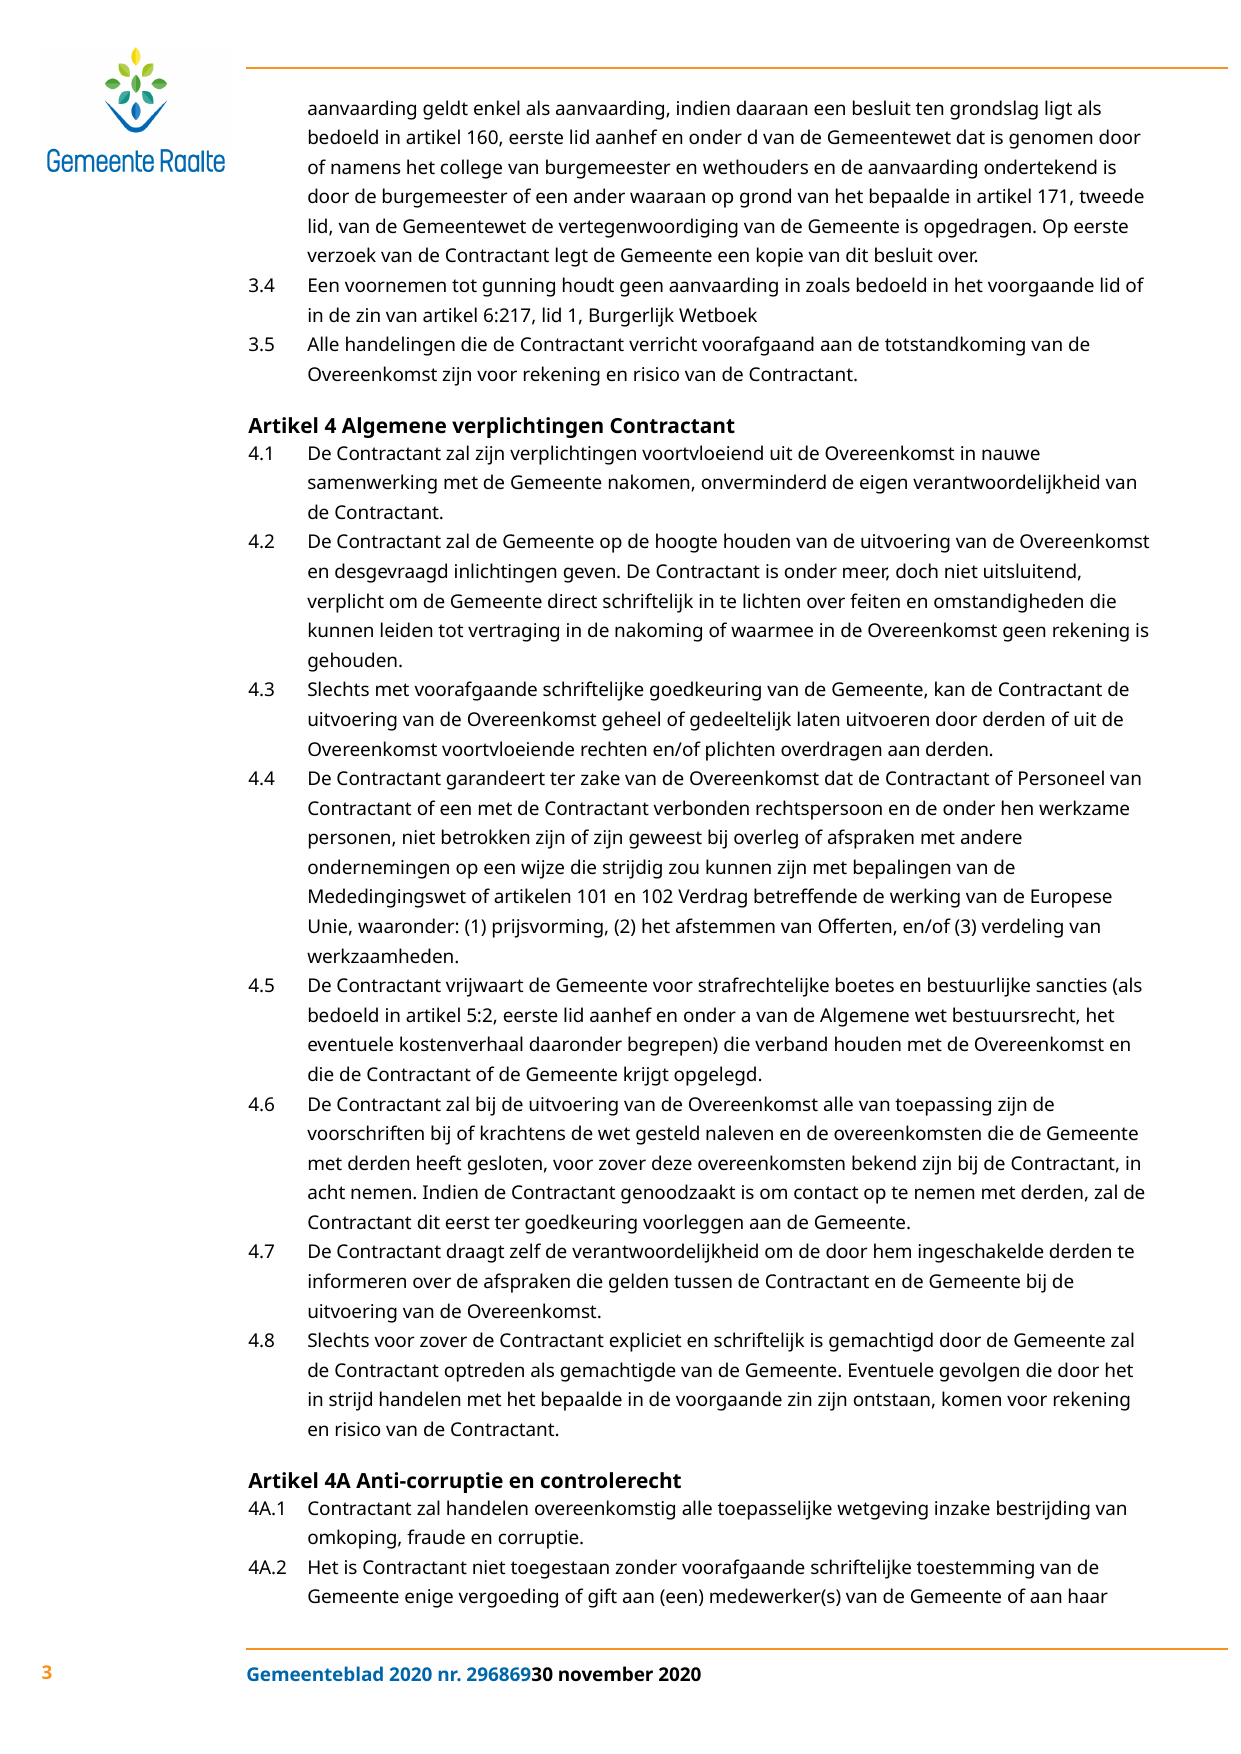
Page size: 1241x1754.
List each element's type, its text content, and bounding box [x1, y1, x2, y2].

list Contractant zal handelen overeenkomstig alle toepasselijke wetgeving inzake bestrijding van omkoping, fraude en corruptie. [248, 1495, 1152, 1550]
list Slechts voor zover de Contractant expliciet en schriftelijk is gemachtigd door de Gemeente zal de Contractant optreden als gemachtigde van de Gemeente. Eventuele gevolgen die door het in strijd handelen met het bepaalde in de voorgaande zin zijn ontstaan, komen voor rekening en risico van de Contractant. [248, 1327, 1152, 1442]
list De Contractant draagt zelf de verantwoordelijkheid om de door hem ingeschakelde derden te informeren over de afspraken die gelden tussen de Contractant en de Gemeente bij de uitvoering van de Overeenkomst. [248, 1239, 1152, 1323]
list Een voornemen tot gunning houdt geen aanvaarding in zoals bedoeld in het voorgaande lid of in de zin van artikel 6:217, lid 1, Burgerlijk Wetboek [248, 272, 1152, 328]
text Artikel 4 Algemene verplichtingen Contractant [248, 411, 1152, 440]
list Slechts met voorafgaande schriftelijke goedkeuring van de Gemeente, kan de Contractant de uitvoering van de Overeenkomst geheel of gedeeltelijk laten uitvoeren door derden of uit de Overeenkomst voortvloeiende rechten en/of plichten overdragen aan derden. [248, 677, 1152, 761]
list Alle handelingen die de Contractant verricht voorafgaand aan de totstandkoming van de Overeenkomst zijn voor rekening en risico van de Contractant. [248, 331, 1152, 387]
list Het is Contractant niet toegestaan zonder voorafgaande schriftelijke toestemming van de Gemeente enige vergoeding of gift aan (een) medewerker(s) van de Gemeente of aan haar [248, 1554, 1152, 1609]
list De Contractant zal bij de uitvoering van de Overeenkomst alle van toepassing zijn de voorschriften bij of krachtens de wet gesteld naleven en de overeenkomsten die de Gemeente met derden heeft gesloten, voor zover deze overeenkomsten bekend zijn bij de Contractant, in acht nemen. Indien de Contractant genoodzaakt is om contact op te nemen met derden, zal de Contractant dit eerst ter goedkeuring voorleggen aan de Gemeente. [248, 1091, 1152, 1235]
list De Contractant zal de Gemeente op de hoogte houden van de uitvoering van de Overeenkomst en desgevraagd inlichtingen geven. De Contractant is onder meer, doch niet uitsluitend, verplicht om de Gemeente direct schriftelijk in te lichten over feiten en omstandigheden die kunnen leiden tot vertraging in de nakoming of waarmee in de Overeenkomst geen rekening is gehouden. [248, 529, 1152, 673]
list De Contractant zal zijn verplichtingen voortvloeiend uit de Overeenkomst in nauwe samenwerking met de Gemeente nakomen, onverminderd de eigen verantwoordelijkheid van de Contractant. [248, 440, 1152, 525]
list De Contractant vrijwaart de Gemeente voor strafrechtelijke boetes en bestuurlijke sancties (als bedoeld in artikel 5:2, eerste lid aanhef en onder a van de Algemene wet bestuursrecht, het eventuele kostenverhaal daaronder begrepen) die verband houden met de Overeenkomst en die de Contractant of de Gemeente krijgt opgelegd. [248, 972, 1152, 1087]
picture [41, 47, 231, 172]
text Artikel 4A Anti-corruptie en controlerecht [248, 1467, 1152, 1495]
list De Contractant garandeert ter zake van de Overeenkomst dat de Contractant of Personeel van Contractant of een met de Contractant verbonden rechtspersoon en de onder hen werkzame personen, niet betrokken zijn of zijn geweest bij overleg of afspraken met andere ondernemingen op een wijze die strijdig zou kunnen zijn met bepalingen van de Mededingingswet of artikelen 101 en 102 Verdrag betreffende de werking van de Europese Unie, waaronder: (1) prijsvorming, (2) het afstemmen van Offerten, en/of (3) verdeling van werkzaamheden. [248, 765, 1152, 968]
list aanvaarding geldt enkel als aanvaarding, indien daaraan een besluit ten grondslag ligt als bedoeld in artikel 160, eerste lid aanhef en onder d van de Gemeentewet dat is genomen door of namens het college van burgemeester en wethouders en de aanvaarding ondertekend is door de burgemeester of een ander waaraan op grond van het bepaalde in artikel 171, tweede lid, van de Gemeentewet de vertegenwoordiging van de Gemeente is opgedragen. Op eerste verzoek van de Contractant legt de Gemeente een kopie van dit besluit over. [248, 95, 1152, 268]
